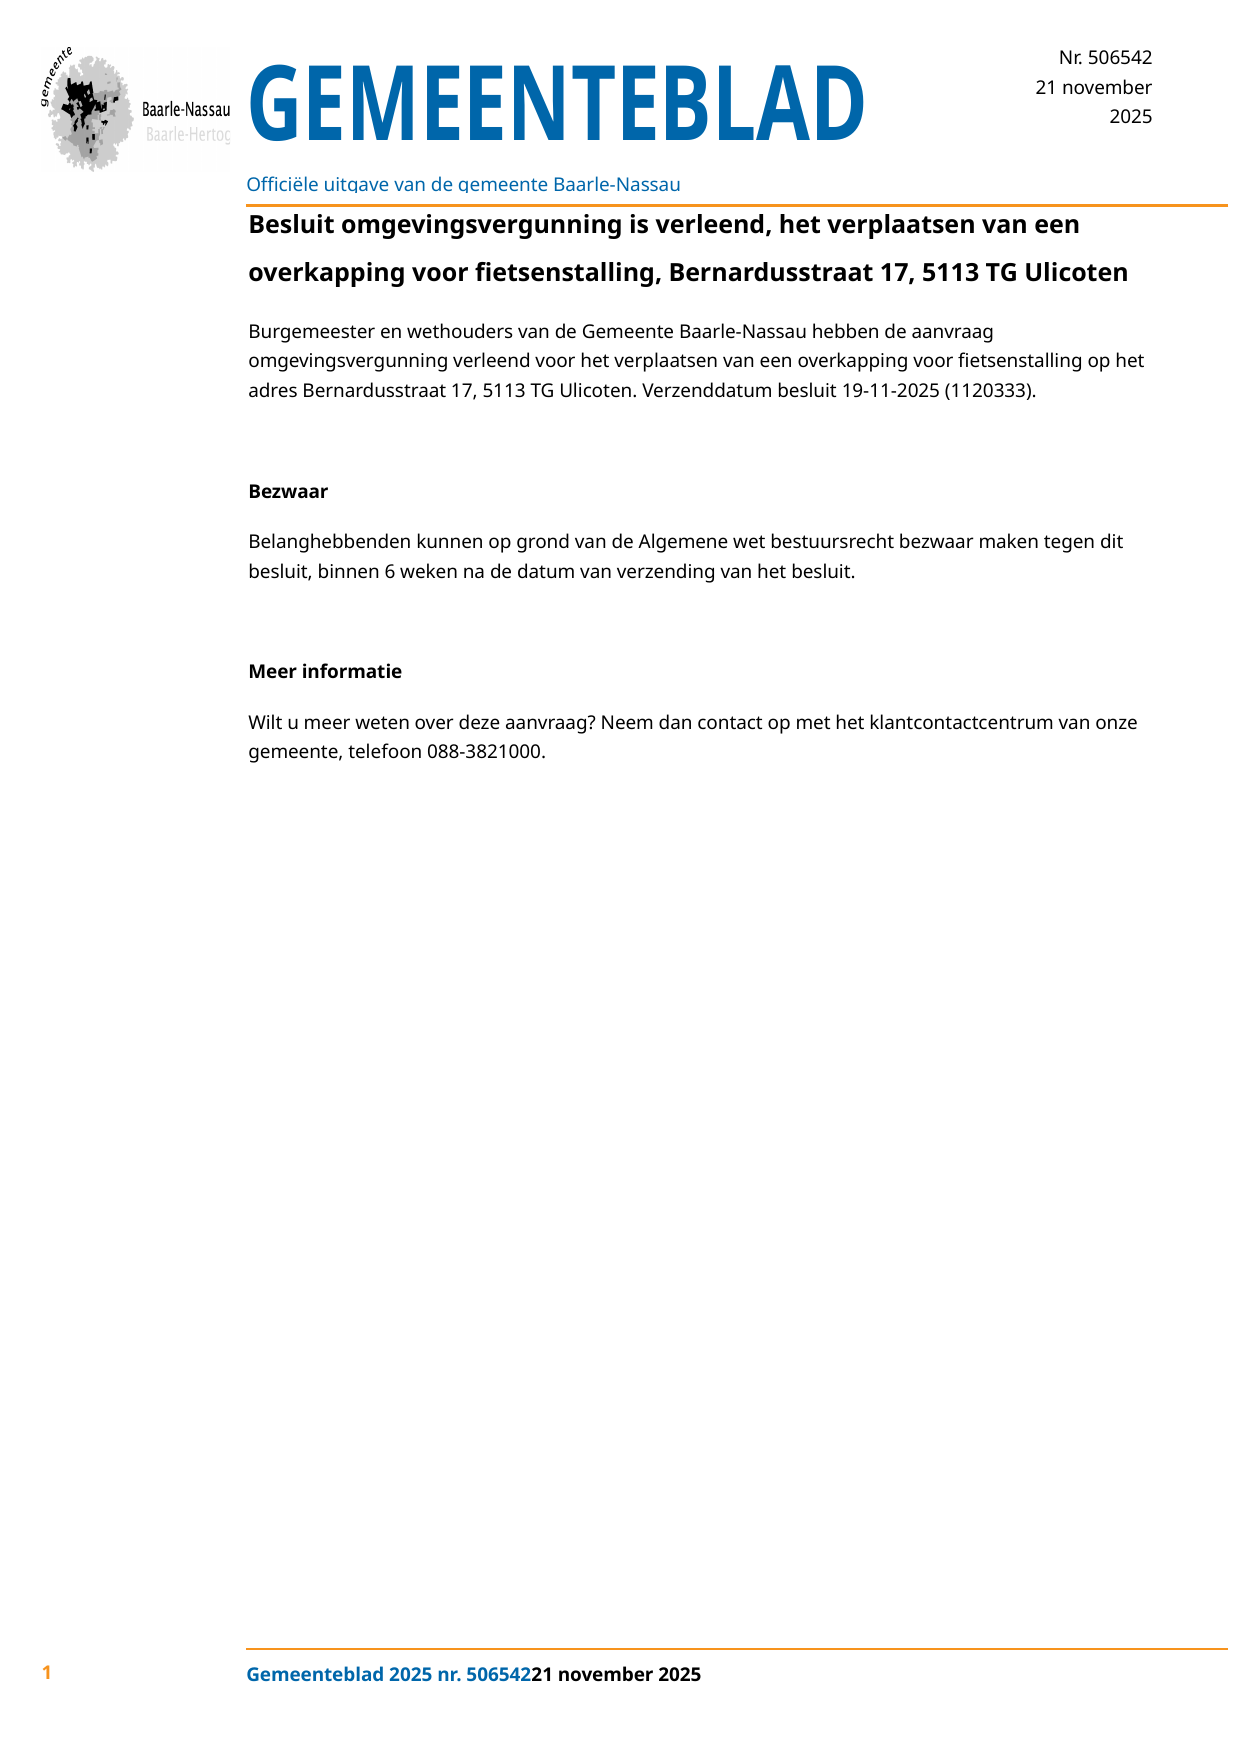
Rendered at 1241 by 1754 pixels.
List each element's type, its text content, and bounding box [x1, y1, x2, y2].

picture [41, 47, 231, 172]
text Burgemeester en wethouders van de Gemeente Baarle-Nassau hebben de aanvraag omgevingsvergunning verleend voor het verplaatsen van een overkapping voor fietsenstalling op het adres Bernardusstraat 17, 5113 TG Ulicoten. Verzenddatum besluit 19-11-2025 (1120333). [248, 318, 1152, 403]
text Bezwaar [248, 478, 1152, 504]
text Meer informatie [248, 659, 1152, 684]
text Wilt u meer weten over deze aanvraag? Neem dan contact op met het klantcontactcentrum van onze gemeente, telefoon 088-3821000. [248, 709, 1152, 764]
text Belanghebbenden kunnen op grond van de Algemene wet bestuursrecht bezwaar maken tegen dit besluit, binnen 6 weken na de datum van verzending van het besluit. [248, 528, 1152, 584]
text Besluit omgevingsvergunning is verleend, het verplaatsen van een overkapping voor fietsenstalling, Bernardusstraat 17, 5113 TG Ulicoten [248, 207, 1152, 288]
